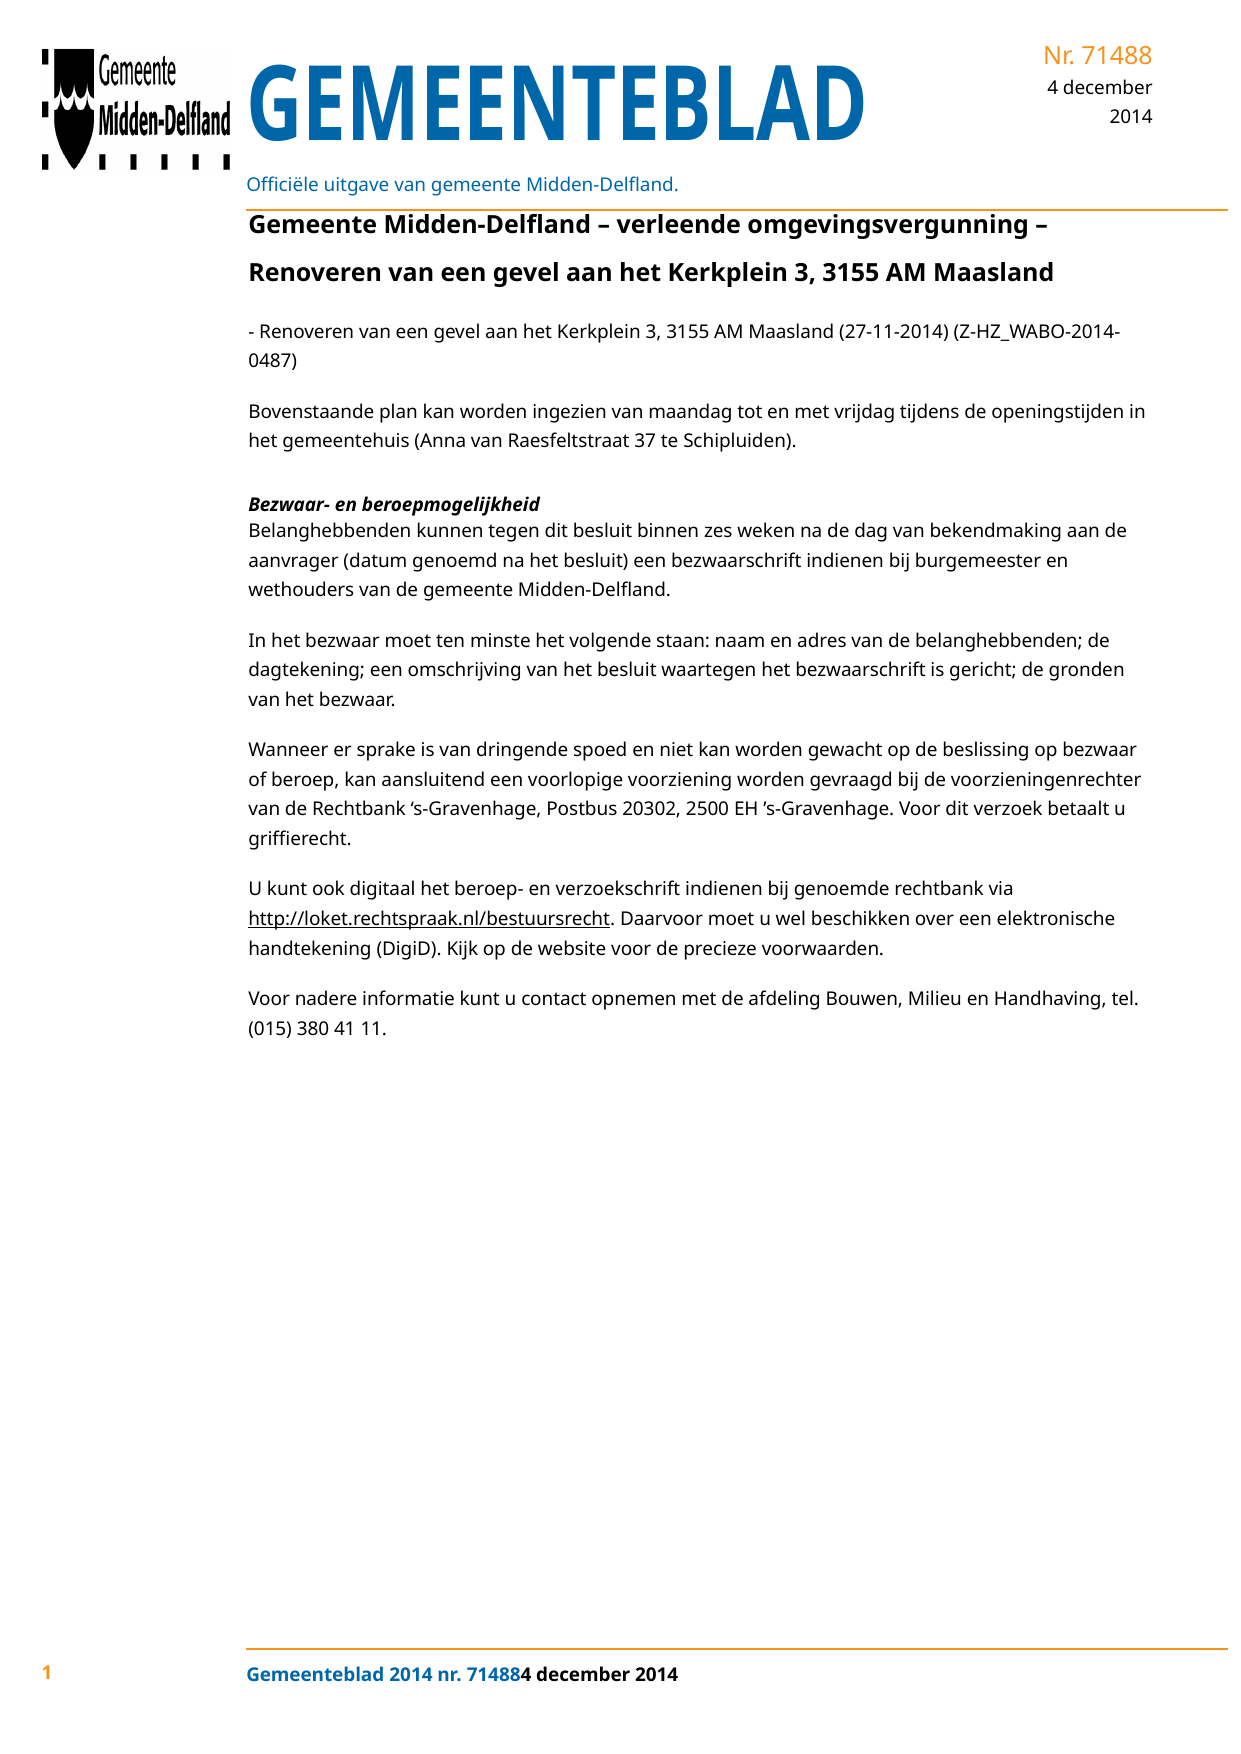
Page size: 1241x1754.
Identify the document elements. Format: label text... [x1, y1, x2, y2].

text Bezwaar- en beroepmogelijkheid [248, 491, 1152, 517]
text Bovenstaande plan kan worden ingezien van maandag tot en met vrijdag tijdens de openingstijden in het gemeentehuis (Anna van Raesfeltstraat 37 te Schipluiden). [248, 398, 1152, 453]
text Gemeente Midden-Delfland – verleende omgevingsvergunning – Renoveren van een gevel aan het Kerkplein 3, 3155 AM Maasland [248, 211, 1152, 288]
text In het bezwaar moet ten minste het volgende staan: naam en adres van de belanghebbenden; de dagtekening; een omschrijving van het besluit waartegen het bezwaarschrift is gericht; de gronden van het bezwaar. [248, 627, 1152, 712]
text - Renoveren van een gevel aan het Kerkplein 3, 3155 AM Maasland (27-11-2014) (Z-HZ_WABO-2014-0487) [248, 318, 1152, 373]
text Belanghebbenden kunnen tegen dit besluit binnen zes weken na de dag van bekendmaking aan de aanvrager (datum genoemd na het besluit) een bezwaarschrift indienen bij burgemeester en wethouders van de gemeente Midden-Delfland. [248, 517, 1152, 602]
text Wanneer er sprake is van dringende spoed en niet kan worden gewacht op de beslissing op bezwaar of beroep, kan aansluitend een voorlopige voorziening worden gevraagd bij de voorzieningenrechter van de Rechtbank ‘s-Gravenhage, Postbus 20302, 2500 EH ’s-Gravenhage. Voor dit verzoek betaalt u griffierecht. [248, 736, 1152, 851]
text U kunt ook digitaal het beroep- en verzoekschrift indienen bij genoemde rechtbank via http://loket.rechtspraak.nl/bestuursrecht. Daarvoor moet u wel beschikken over een elektronische handtekening (DigiD). Kijk op de website voor de precieze voorwaarden. [248, 876, 1152, 960]
text Voor nadere informatie kunt u contact opnemen met de afdeling Bouwen, Milieu en Handhaving, tel. (015) 380 41 11. [248, 985, 1152, 1040]
picture [41, 47, 231, 172]
